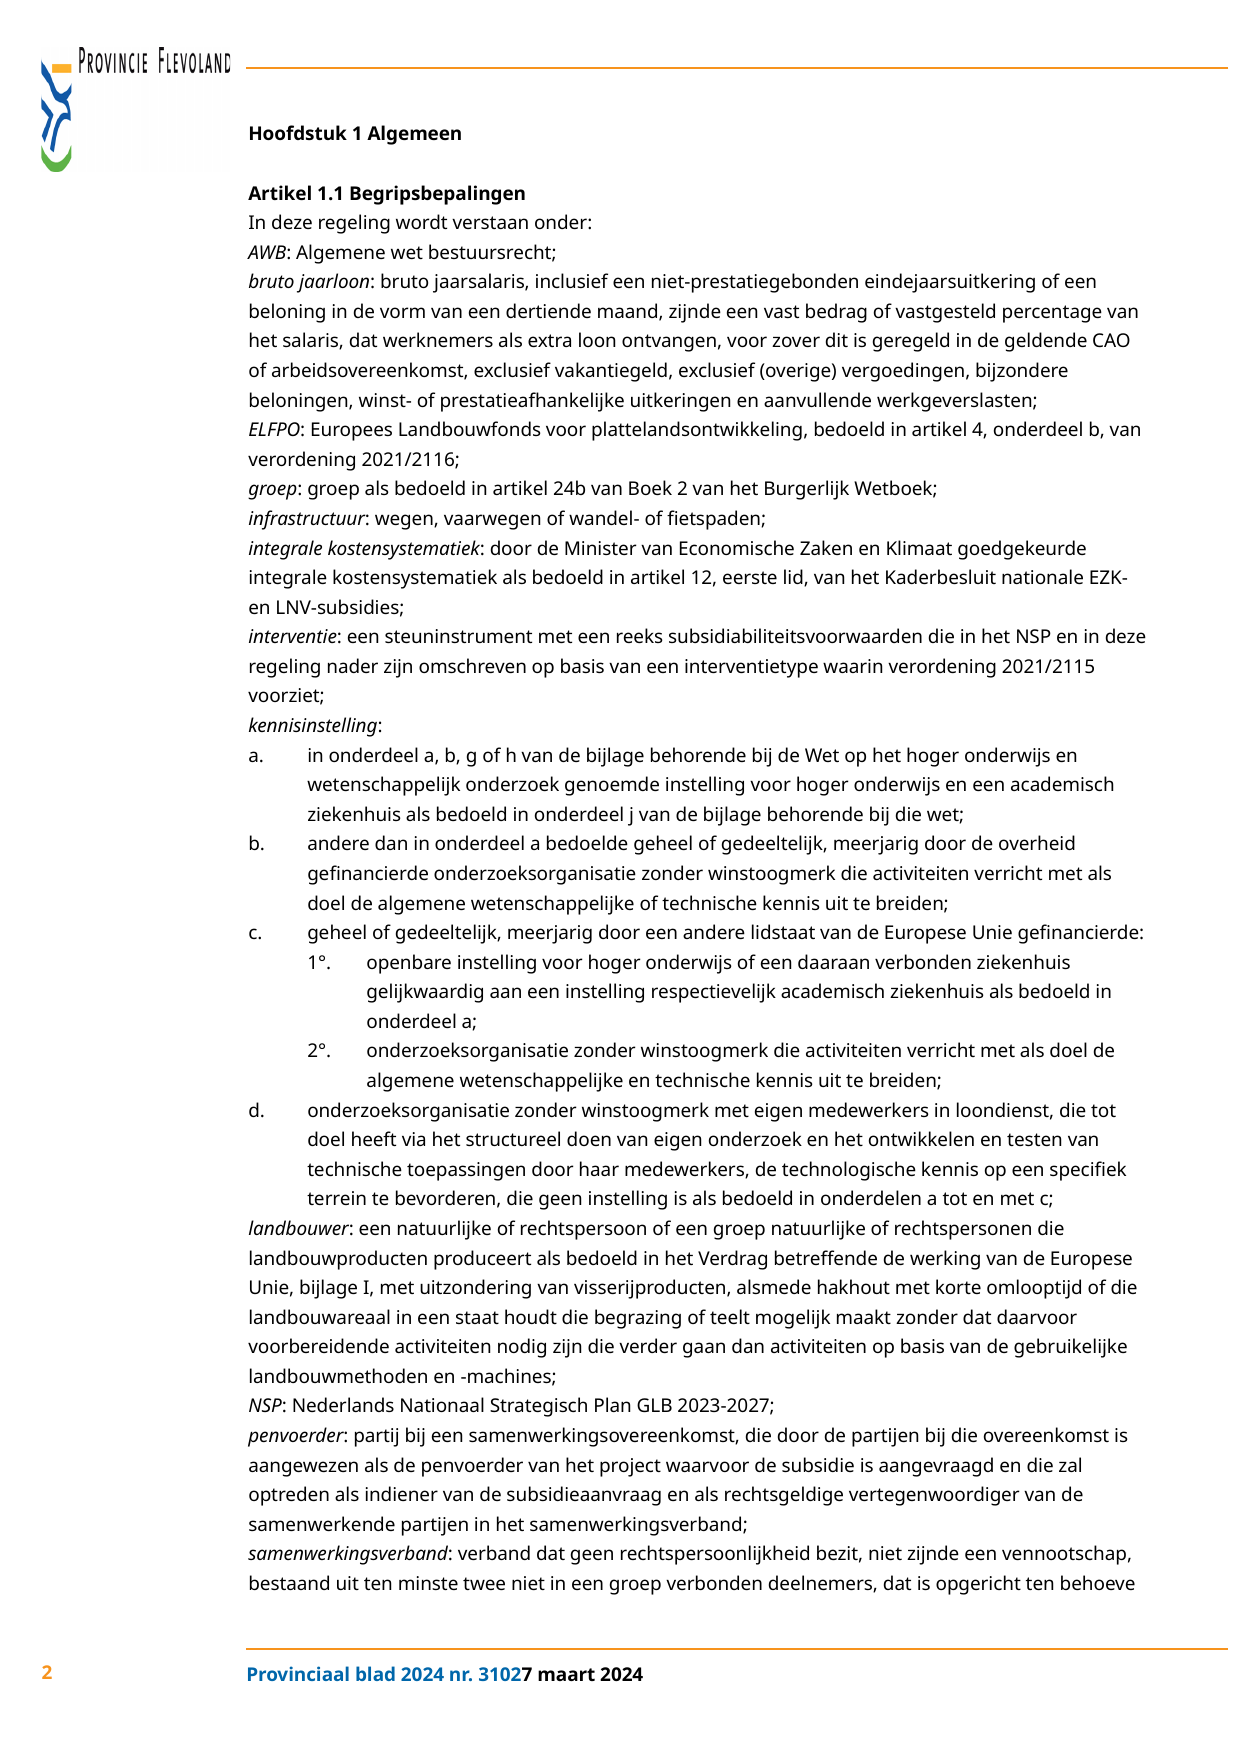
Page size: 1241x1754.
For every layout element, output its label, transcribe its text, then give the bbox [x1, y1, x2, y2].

text kennisinstelling: [248, 712, 1152, 738]
list geheel of gedeeltelijk, meerjarig door een andere lidstaat van de Europese Unie gefinancierde: [248, 919, 1152, 945]
list openbare instelling voor hoger onderwijs of een daaraan verbonden ziekenhuis gelijkwaardig aan een instelling respectievelijk academisch ziekenhuis als bedoeld in onderdeel a; [307, 949, 1152, 1034]
text Artikel 1.1 Begripsbepalingen [248, 180, 1152, 206]
list onderzoeksorganisatie zonder winstoogmerk die activiteiten verricht met als doel de algemene wetenschappelijke en technische kennis uit te breiden; [307, 1038, 1152, 1093]
text groep: groep als bedoeld in artikel 24b van Boek 2 van het Burgerlijk Wetboek; [248, 476, 1152, 501]
text landbouwer: een natuurlijke of rechtspersoon of een groep natuurlijke of rechtspersonen die landbouwproducten produceert als bedoeld in het Verdrag betreffende de werking van de Europese Unie, bijlage I, met uitzondering van visserijproducten, alsmede hakhout met korte omlooptijd of die landbouwareaal in een staat houdt die begrazing of teelt mogelijk maakt zonder dat daarvoor voorbereidende activiteiten nodig zijn die verder gaan dan activiteiten op basis van de gebruikelijke landbouwmethoden en -machines; [248, 1215, 1152, 1389]
text interventie: een steuninstrument met een reeks subsidiabiliteitsvoorwaarden die in het NSP en in deze regeling nader zijn omschreven op basis van een interventietype waarin verordening 2021/2115 voorziet; [248, 623, 1152, 708]
text In deze regeling wordt verstaan onder: [248, 209, 1152, 235]
picture [41, 47, 231, 172]
text infrastructuur: wegen, vaarwegen of wandel- of fietspaden; [248, 505, 1152, 531]
text NSP: Nederlands Nationaal Strategisch Plan GLB 2023-2027; [248, 1393, 1152, 1418]
text Hoofdstuk 1 Algemeen [248, 121, 1152, 146]
text samenwerkingsverband: verband dat geen rechtspersoonlijkheid bezit, niet zijnde een vennootschap, bestaand uit ten minste twee niet in een groep verbonden deelnemers, dat is opgericht ten behoeve [248, 1541, 1152, 1596]
list onderzoeksorganisatie zonder winstoogmerk met eigen medewerkers in loondienst, die tot doel heeft via het structureel doen van eigen onderzoek en het ontwikkelen en testen van technische toepassingen door haar medewerkers, de technologische kennis op een specifiek terrein te bevorderen, die geen instelling is als bedoeld in onderdelen a tot en met c; [248, 1097, 1152, 1211]
text bruto jaarloon: bruto jaarsalaris, inclusief een niet-prestatiegebonden eindejaarsuitkering of een beloning in de vorm van een dertiende maand, zijnde een vast bedrag of vastgesteld percentage van het salaris, dat werknemers als extra loon ontvangen, voor zover dit is geregeld in de geldende CAO of arbeidsovereenkomst, exclusief vakantiegeld, exclusief (overige) vergoedingen, bijzondere beloningen, winst- of prestatieafhankelijke uitkeringen en aanvullende werkgeverslasten; [248, 268, 1152, 413]
text AWB: Algemene wet bestuursrecht; [248, 239, 1152, 265]
text ELFPO: Europees Landbouwfonds voor plattelandsontwikkeling, bedoeld in artikel 4, onderdeel b, van verordening 2021/2116; [248, 416, 1152, 472]
text penvoerder: partij bij een samenwerkingsovereenkomst, die door de partijen bij die overeenkomst is aangewezen als de penvoerder van het project waarvoor de subsidie is aangevraagd en die zal optreden als indiener van de subsidieaanvraag en als rechtsgeldige vertegenwoordiger van de samenwerkende partijen in het samenwerkingsverband; [248, 1422, 1152, 1537]
text integrale kostensystematiek: door de Minister van Economische Zaken en Klimaat goedgekeurde integrale kostensystematiek als bedoeld in artikel 12, eerste lid, van het Kaderbesluit nationale EZK- en LNV-subsidies; [248, 535, 1152, 620]
list in onderdeel a, b, g of h van de bijlage behorende bij de Wet op het hoger onderwijs en wetenschappelijk onderzoek genoemde instelling voor hoger onderwijs en een academisch ziekenhuis als bedoeld in onderdeel j van de bijlage behorende bij die wet; [248, 742, 1152, 827]
list andere dan in onderdeel a bedoelde geheel of gedeeltelijk, meerjarig door de overheid gefinancierde onderzoeksorganisatie zonder winstoogmerk die activiteiten verricht met als doel de algemene wetenschappelijke of technische kennis uit te breiden; [248, 831, 1152, 916]
